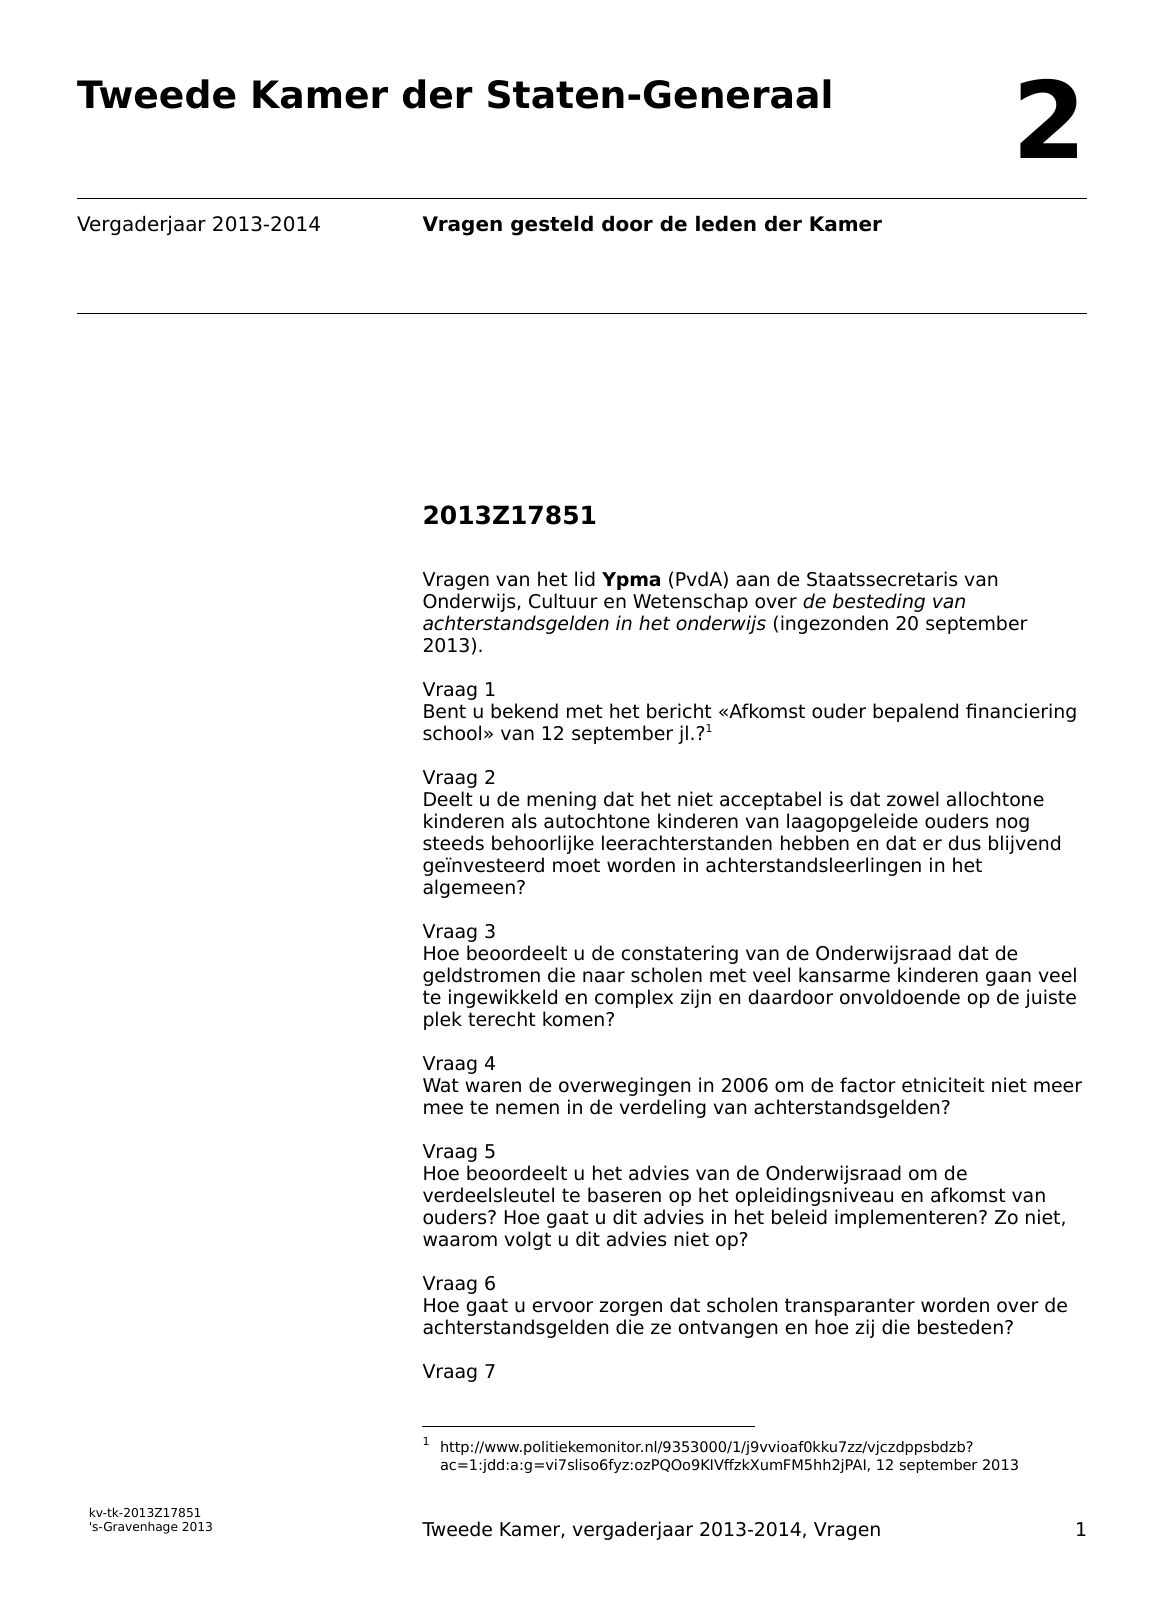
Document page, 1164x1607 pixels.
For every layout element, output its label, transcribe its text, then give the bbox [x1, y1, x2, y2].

text 's-Gravenhage 2013 [88, 1520, 323, 1534]
text Vraag 5 [422, 1141, 1087, 1163]
text Vragen van het lid Ypma (PvdA) aan de Staatssecretaris van Onderwijs, Cultuur en Wetenschap over de besteding van achterstandsgelden in het onderwijs (ingezonden 20 september 2013). [422, 569, 1087, 657]
text Bent u bekend met het bericht «Afkomst ouder bepalend financiering school» van 12 september jl.? [422, 701, 1087, 745]
text Wat waren de overwegingen in 2006 om de factor etniciteit niet meer mee te nemen in de verdeling van achterstandsgelden? [422, 1075, 1087, 1119]
table_header Tweede Kamer der Staten-Generaal [77, 59, 886, 198]
text Vraag 7 [422, 1361, 1087, 1383]
text http://www.politiekemonitor.nl/9353000/1/j9vvioaf0kku7zz/vjczdppsbdzb?ac=1:jdd:a:g=vi7sliso6fyz:ozPQOo9KIVffzkXumFM5hh2jPAI, 12 september 2013 [422, 1435, 1087, 1474]
text Deelt u de mening dat het niet acceptabel is dat zowel allochtone kinderen als autochtone kinderen van laagopgeleide ouders nog steeds behoorlijke leerachterstanden hebben en dat er dus blijvend geïnvesteerd moet worden in achterstandsleerlingen in het algemeen? [422, 789, 1087, 899]
table_header 2 [886, 59, 1087, 198]
text kv-tk-2013Z17851 [88, 1506, 323, 1520]
text Vraag 6 [422, 1273, 1087, 1295]
table_cell Vergaderjaar 2013-2014 [77, 199, 422, 313]
text Hoe beoordeelt u de constatering van de Onderwijsraad dat de geldstromen die naar scholen met veel kansarme kinderen gaan veel te ingewikkeld en complex zijn en daardoor onvoldoende op de juiste plek terecht komen? [422, 943, 1087, 1031]
text Vraag 4 [422, 1053, 1087, 1075]
table_cell Vragen gesteld door de leden der Kamer [422, 199, 1087, 313]
text 2013Z17851 [422, 501, 1087, 531]
text Hoe beoordeelt u het advies van de Onderwijsraad om de verdeelsleutel te baseren op het opleidingsniveau en afkomst van ouders? Hoe gaat u dit advies in het beleid implementeren? Zo niet, waarom volgt u dit advies niet op? [422, 1163, 1087, 1251]
text Vraag 3 [422, 921, 1087, 943]
text Vraag 2 [422, 767, 1087, 789]
text Vraag 1 [422, 679, 1087, 701]
text Hoe gaat u ervoor zorgen dat scholen transparanter worden over de achterstandsgelden die ze ontvangen en hoe zij die besteden? [422, 1295, 1087, 1339]
